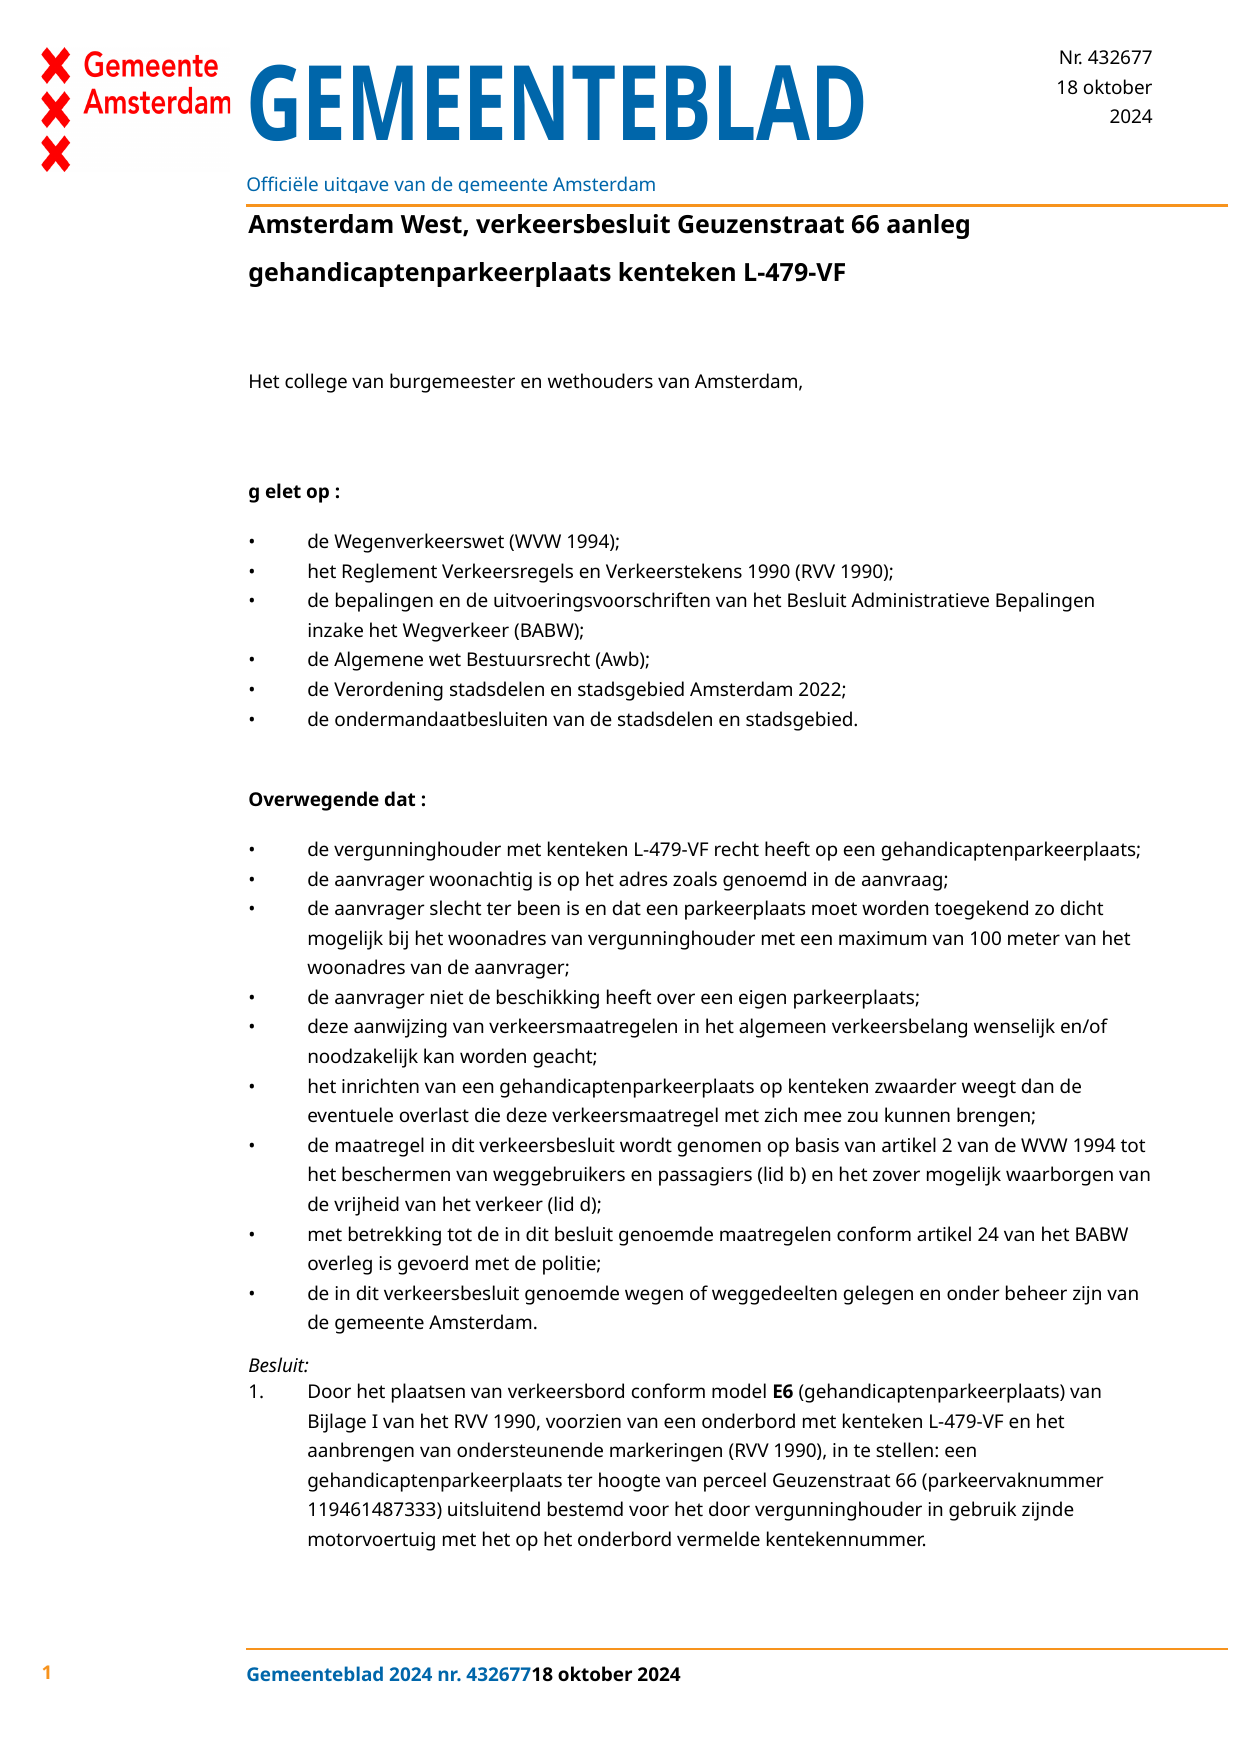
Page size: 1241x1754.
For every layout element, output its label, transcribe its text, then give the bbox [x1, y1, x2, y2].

list de aanvrager slecht ter been is en dat een parkeerplaats moet worden toegekend zo dicht mogelijk bij het woonadres van vergunninghouder met een maximum van 100 meter van het woonadres van de aanvrager; [248, 895, 1152, 980]
list deze aanwijzing van verkeersmaatregelen in het algemeen verkeersbelang wenselijk en/of noodzakelijk kan worden geacht; [248, 1014, 1152, 1069]
list de aanvrager niet de beschikking heeft over een eigen parkeerplaats; [248, 984, 1152, 1010]
picture [41, 47, 231, 172]
list de vergunninghouder met kenteken L-479-VF recht heeft op een gehandicaptenparkeerplaats; [248, 836, 1152, 862]
list de in dit verkeersbesluit genoemde wegen of weggedeelten gelegen en onder beheer zijn van de gemeente Amsterdam. [248, 1280, 1152, 1335]
list de Algemene wet Bestuursrecht (Awb); [248, 647, 1152, 672]
text Besluit: [248, 1353, 1152, 1378]
list het inrichten van een gehandicaptenparkeerplaats op kenteken zwaarder weegt dan de eventuele overlast die deze verkeersmaatregel met zich mee zou kunnen brengen; [248, 1073, 1152, 1128]
list de maatregel in dit verkeersbesluit wordt genomen op basis van artikel 2 van de WVW 1994 tot het beschermen van weggebruikers en passagiers (lid b) en het zover mogelijk waarborgen van de vrijheid van het verkeer (lid d); [248, 1132, 1152, 1217]
text g elet op : [248, 478, 1152, 503]
text Amsterdam West, verkeersbesluit Geuzenstraat 66 aanleg gehandicaptenparkeerplaats kenteken L-479-VF [248, 207, 1152, 288]
list met betrekking tot de in dit besluit genoemde maatregelen conform artikel 24 van het BABW overleg is gevoerd met de politie; [248, 1221, 1152, 1276]
list Door het plaatsen van verkeersbord conform model E6 (gehandicaptenparkeerplaats) van Bijlage I van het RVV 1990, voorzien van een onderbord met kenteken L-479-VF en het aanbrengen van ondersteunende markeringen (RVV 1990), in te stellen: een gehandicaptenparkeerplaats ter hoogte van perceel Geuzenstraat 66 (parkeervaknummer 119461487333) uitsluitend bestemd voor het door vergunninghouder in gebruik zijnde motorvoertuig met het op het onderbord vermelde kentekennummer. [248, 1378, 1152, 1552]
list de ondermandaatbesluiten van de stadsdelen en stadsgebied. [248, 706, 1152, 731]
text Overwegende dat : [248, 786, 1152, 811]
list de bepalingen en de uitvoeringsvoorschriften van het Besluit Administratieve Bepalingen inzake het Wegverkeer (BABW); [248, 587, 1152, 643]
list de Wegenverkeerswet (WVW 1994); [248, 528, 1152, 554]
list het Reglement Verkeersregels en Verkeerstekens 1990 (RVV 1990); [248, 558, 1152, 583]
text Het college van burgemeester en wethouders van Amsterdam, [248, 368, 1152, 394]
list de aanvrager woonachtig is op het adres zoals genoemd in de aanvraag; [248, 866, 1152, 891]
list de Verordening stadsdelen en stadsgebied Amsterdam 2022; [248, 676, 1152, 702]
